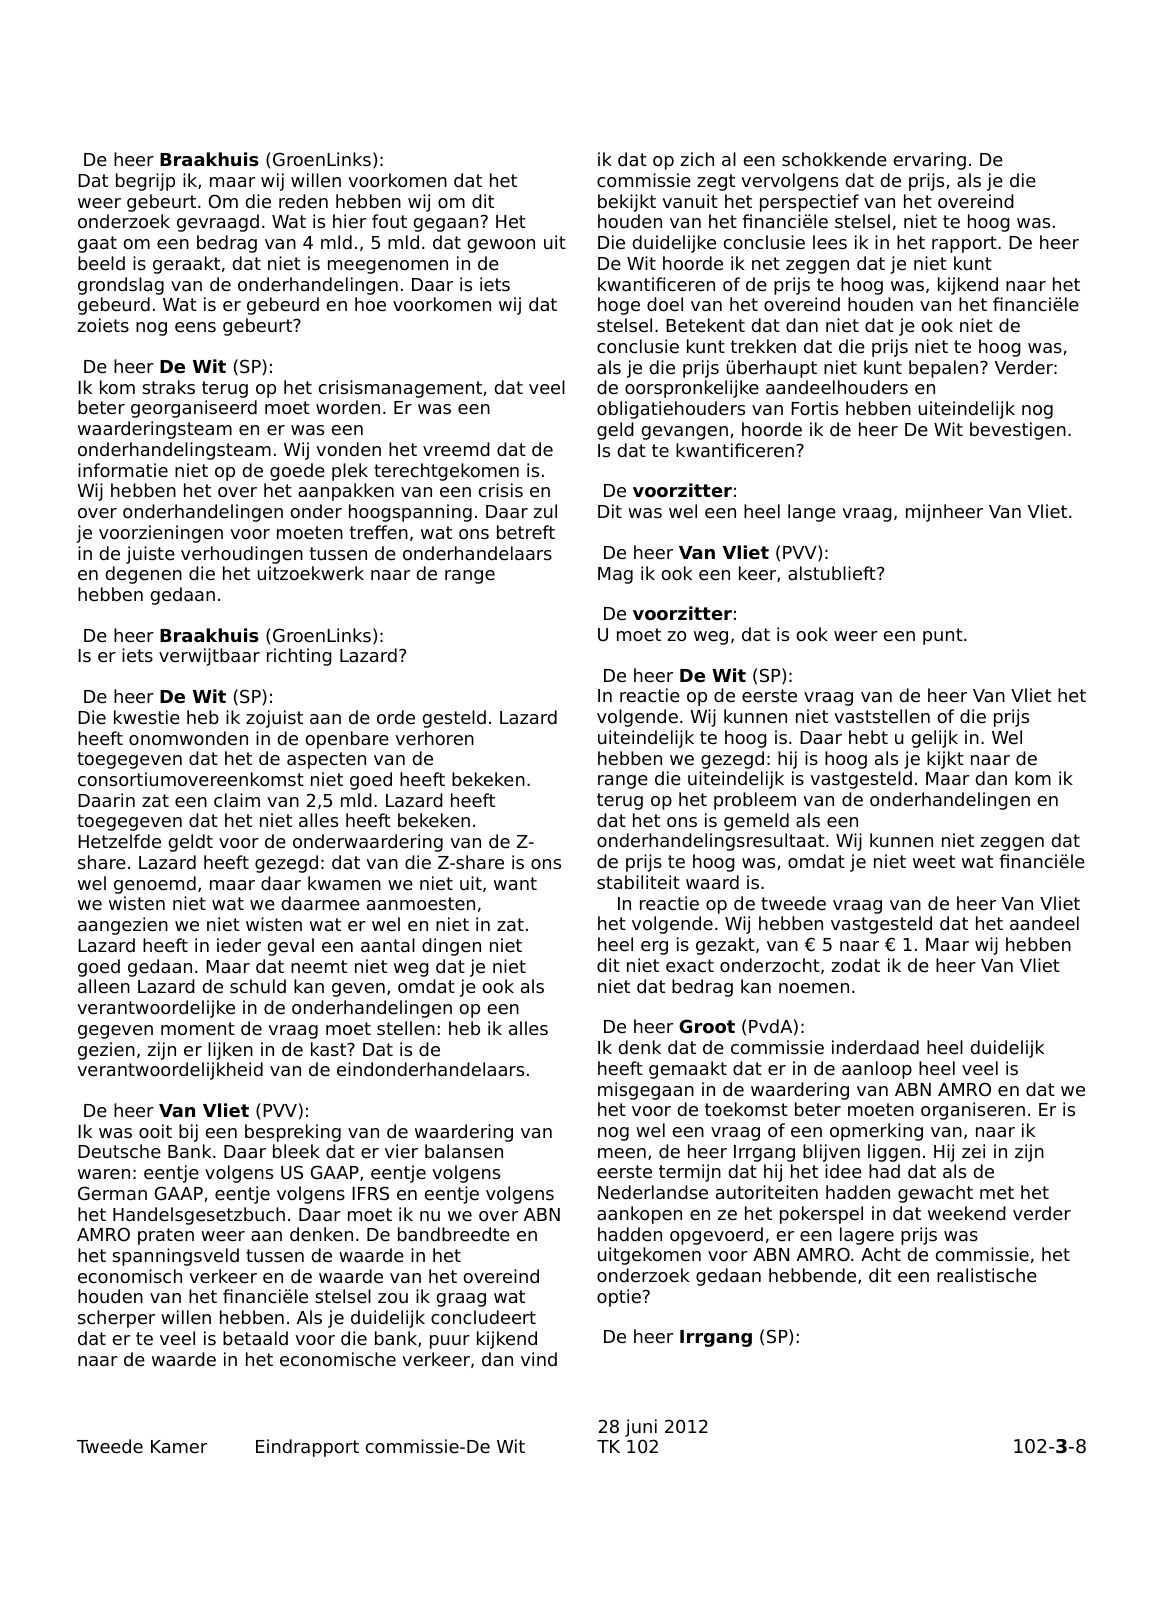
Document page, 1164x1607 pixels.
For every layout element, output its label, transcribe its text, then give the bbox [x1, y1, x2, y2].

text ik dat op zich al een schokkende ervaring. De commissie zegt vervolgens dat de prijs, als je die bekijkt vanuit het perspectief van het overeind houden van het financiële stelsel, niet te hoog was. Die duidelijke conclusie lees ik in het rapport. De heer De Wit hoorde ik net zeggen dat je niet kunt kwantificeren of de prijs te hoog was, kijkend naar het hoge doel van het overeind houden van het financiële stelsel. Betekent dat dan niet dat je ook niet de conclusie kunt trekken dat die prijs niet te hoog was, als je die prijs überhaupt niet kunt bepalen? Verder: de oorspronkelijke aandeelhouders en obligatiehouders van Fortis hebben uiteindelijk nog geld gevangen, hoorde ik de heer De Wit bevestigen. Is dat te kwantificeren? [596, 150, 1087, 461]
text De heer Groot (PvdA): [596, 1017, 1087, 1038]
text Dit was wel een heel lange vraag, mijnheer Van Vliet. [596, 502, 1087, 523]
text Mag ik ook een keer, alstublieft? [596, 563, 1087, 584]
text De heer Braakhuis (GroenLinks): [77, 626, 567, 646]
text U moet zo weg, dat is ook weer een punt. [596, 625, 1087, 646]
text De heer Van Vliet (PVV): [596, 543, 1087, 563]
text De heer Irrgang (SP): [596, 1327, 1087, 1348]
text Ik denk dat de commissie inderdaad heel duidelijk heeft gemaakt dat er in de aanloop heel veel is misgegaan in de waardering van ABN AMRO en dat we het voor de toekomst beter moeten organiseren. Er is nog wel een vraag of een opmerking van, naar ik meen, de heer Irrgang blijven liggen. Hij zei in zijn eerste termijn dat hij het idee had dat als de Nederlandse autoriteiten hadden gewacht met het aankopen en ze het pokerspel in dat weekend verder hadden opgevoerd, er een lagere prijs was uitgekomen voor ABN AMRO. Acht de commissie, het onderzoek gedaan hebbende, dit een realistische optie? [596, 1038, 1087, 1307]
text In reactie op de tweede vraag van de heer Van Vliet het volgende. Wij hebben vastgesteld dat het aandeel heel erg is gezakt, van € 5 naar € 1. Maar wij hebben dit niet exact onderzocht, zodat ik de heer Van Vliet niet dat bedrag kan noemen. [596, 893, 1087, 997]
text In reactie op de eerste vraag van de heer Van Vliet het volgende. Wij kunnen niet vaststellen of die prijs uiteindelijk te hoog is. Daar hebt u gelijk in. Wel hebben we gezegd: hij is hoog als je kijkt naar de range die uiteindelijk is vastgesteld. Maar dan kom ik terug op het probleem van de onderhandelingen en dat het ons is gemeld als een onderhandelingsresultaat. Wij kunnen niet zeggen dat de prijs te hoog was, omdat je niet weet wat financiële stabiliteit waard is. [596, 686, 1087, 893]
text De voorzitter: [596, 604, 1087, 625]
text Dat begrijp ik, maar wij willen voorkomen dat het weer gebeurt. Om die reden hebben wij om dit onderzoek gevraagd. Wat is hier fout gegaan? Het gaat om een bedrag van 4 mld., 5 mld. dat gewoon uit beeld is geraakt, dat niet is meegenomen in de grondslag van de onderhandelingen. Daar is iets gebeurd. Wat is er gebeurd en hoe voorkomen wij dat zoiets nog eens gebeurt? [77, 171, 567, 337]
text De heer Van Vliet (PVV): [77, 1101, 567, 1122]
text Is er iets verwijtbaar richting Lazard? [77, 646, 567, 667]
text Ik was ooit bij een bespreking van de waardering van Deutsche Bank. Daar bleek dat er vier balansen waren: eentje volgens US GAAP, eentje volgens German GAAP, eentje volgens IFRS en eentje volgens het Handelsgesetzbuch. Daar moet ik nu we over ABN AMRO praten weer aan denken. De bandbreedte en het spanningsveld tussen de waarde in het economisch verkeer en de waarde van het overeind houden van het financiële stelsel zou ik graag wat scherper willen hebben. Als je duidelijk concludeert dat er te veel is betaald voor die bank, puur kijkend naar de waarde in het economische verkeer, dan vind [77, 1122, 567, 1370]
text De voorzitter: [596, 481, 1087, 502]
text De heer Braakhuis (GroenLinks): [77, 150, 567, 171]
text Ik kom straks terug op het crisismanagement, dat veel beter georganiseerd moet worden. Er was een waarderingsteam en er was een onderhandelingsteam. Wij vonden het vreemd dat de informatie niet op de goede plek terechtgekomen is. Wij hebben het over het aanpakken van een crisis en over onderhandelingen onder hoogspanning. Daar zul je voorzieningen voor moeten treffen, wat ons betreft in de juiste verhoudingen tussen de onderhandelaars en degenen die het uitzoekwerk naar de range hebben gedaan. [77, 377, 567, 606]
text De heer De Wit (SP): [77, 687, 567, 708]
text Die kwestie heb ik zojuist aan de orde gesteld. Lazard heeft onomwonden in de openbare verhoren toegegeven dat het de aspecten van de consortiumovereenkomst niet goed heeft bekeken. Daarin zat een claim van 2,5 mld. Lazard heeft toegegeven dat het niet alles heeft bekeken. Hetzelfde geldt voor de onderwaardering van de Z-share. Lazard heeft gezegd: dat van die Z-share is ons wel genoemd, maar daar kwamen we niet uit, want we wisten niet wat we daarmee aanmoesten, aangezien we niet wisten wat er wel en niet in zat. Lazard heeft in ieder geval een aantal dingen niet goed gedaan. Maar dat neemt niet weg dat je niet alleen Lazard de schuld kan geven, omdat je ook als verantwoordelijke in de onderhandelingen op een gegeven moment de vraag moet stellen: heb ik alles gezien, zijn er lijken in de kast? Dat is de verantwoordelijkheid van de eindonderhandelaars. [77, 708, 567, 1081]
text De heer De Wit (SP): [596, 666, 1087, 686]
text De heer De Wit (SP): [77, 357, 567, 377]
